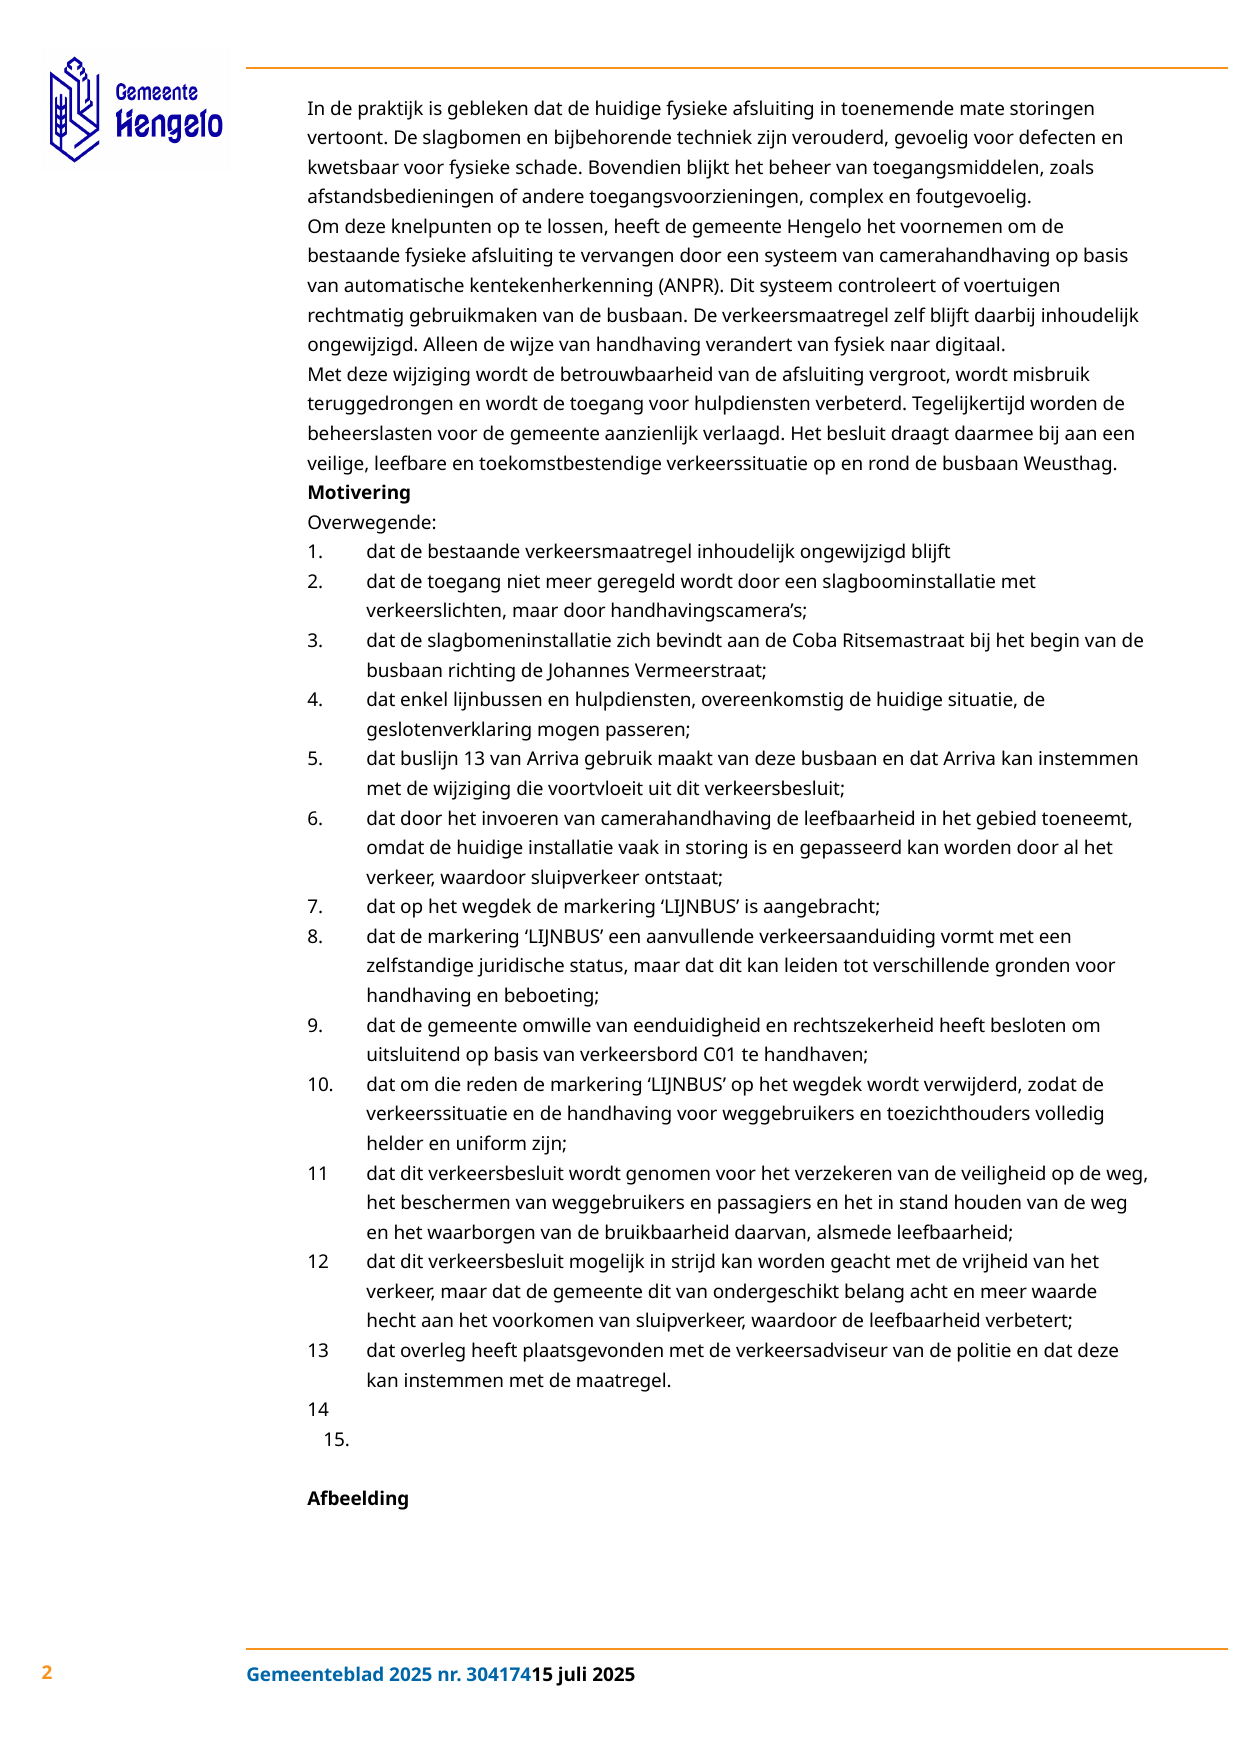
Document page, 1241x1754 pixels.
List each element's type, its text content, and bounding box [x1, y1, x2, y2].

list dat dit verkeersbesluit mogelijk in strijd kan worden geacht met de vrijheid van het verkeer, maar dat de gemeente dit van ondergeschikt belang acht en meer waarde hecht aan het voorkomen van sluipverkeer, waardoor de leefbaarheid verbetert; [307, 1248, 1152, 1333]
picture [41, 47, 231, 172]
list dat door het invoeren van camerahandhaving de leefbaarheid in het gebied toeneemt, omdat de huidige installatie vaak in storing is en gepasseerd kan worden door al het verkeer, waardoor sluipverkeer ontstaat; [307, 805, 1152, 890]
list dat enkel lijnbussen en hulpdiensten, overeenkomstig de huidige situatie, de geslotenverklaring mogen passeren; [307, 686, 1152, 742]
list dat de gemeente omwille van eenduidigheid en rechtszekerheid heeft besloten om uitsluitend op basis van verkeersbord C01 te handhaven; [307, 1012, 1152, 1067]
list In de praktijk is gebleken dat de huidige fysieke afsluiting in toenemende mate storingen vertoont. De slagbomen en bijbehorende techniek zijn verouderd, gevoelig voor defecten en kwetsbaar voor fysieke schade. Bovendien blijkt het beheer van toegangsmiddelen, zoals afstandsbedieningen of andere toegangsvoorzieningen, complex en foutgevoelig. [248, 95, 1152, 209]
list Motivering [248, 479, 1152, 505]
list dat de slagbomeninstallatie zich bevindt aan de Coba Ritsemastraat bij het begin van de busbaan richting de Johannes Vermeerstraat; [307, 627, 1152, 683]
list Om deze knelpunten op te lossen, heeft de gemeente Hengelo het voornemen om de bestaande fysieke afsluiting te vervangen door een systeem van camerahandhaving op basis van automatische kentekenherkenning (ANPR). Dit systeem controleert of voertuigen rechtmatig gebruikmaken van de busbaan. De verkeersmaatregel zelf blijft daarbij inhoudelijk ongewijzigd. Alleen de wijze van handhaving verandert van fysiek naar digitaal. [248, 213, 1152, 357]
list dat de bestaande verkeersmaatregel inhoudelijk ongewijzigd blijft [307, 538, 1152, 564]
list dat om die reden de markering ‘LIJNBUS’ op het wegdek wordt verwijderd, zodat de verkeerssituatie en de handhaving voor weggebruikers en toezichthouders volledig helder en uniform zijn; [307, 1071, 1152, 1156]
list dat dit verkeersbesluit wordt genomen voor het verzekeren van de veiligheid op de weg, het beschermen van weggebruikers en passagiers en het in stand houden van de weg en het waarborgen van de bruikbaarheid daarvan, alsmede leefbaarheid; [307, 1160, 1152, 1245]
list dat op het wegdek de markering ‘LIJNBUS’ is aangebracht; [307, 893, 1152, 919]
list dat buslijn 13 van Arriva gebruik maakt van deze busbaan en dat Arriva kan instemmen met de wijziging die voortvloeit uit dit verkeersbesluit; [307, 746, 1152, 801]
list dat de toegang niet meer geregeld wordt door een slagboominstallatie met verkeerslichten, maar door handhavingscamera’s; [307, 568, 1152, 623]
list dat overleg heeft plaatsgevonden met de verkeersadviseur van de politie en dat deze kan instemmen met de maatregel. [307, 1337, 1152, 1393]
list Afbeelding [248, 1485, 1152, 1511]
list dat de markering ‘LIJNBUS’ een aanvullende verkeersaanduiding vormt met een zelfstandige juridische status, maar dat dit kan leiden tot verschillende gronden voor handhaving en beboeting; [307, 923, 1152, 1008]
list Met deze wijziging wordt de betrouwbaarheid van de afsluiting vergroot, wordt misbruik teruggedrongen en wordt de toegang voor hulpdiensten verbeterd. Tegelijkertijd worden de beheerslasten voor de gemeente aanzienlijk verlaagd. Het besluit draagt daarmee bij aan een veilige, leefbare en toekomstbestendige verkeerssituatie op en rond de busbaan Weusthag. [248, 361, 1152, 476]
list Overwegende: [248, 509, 1152, 535]
